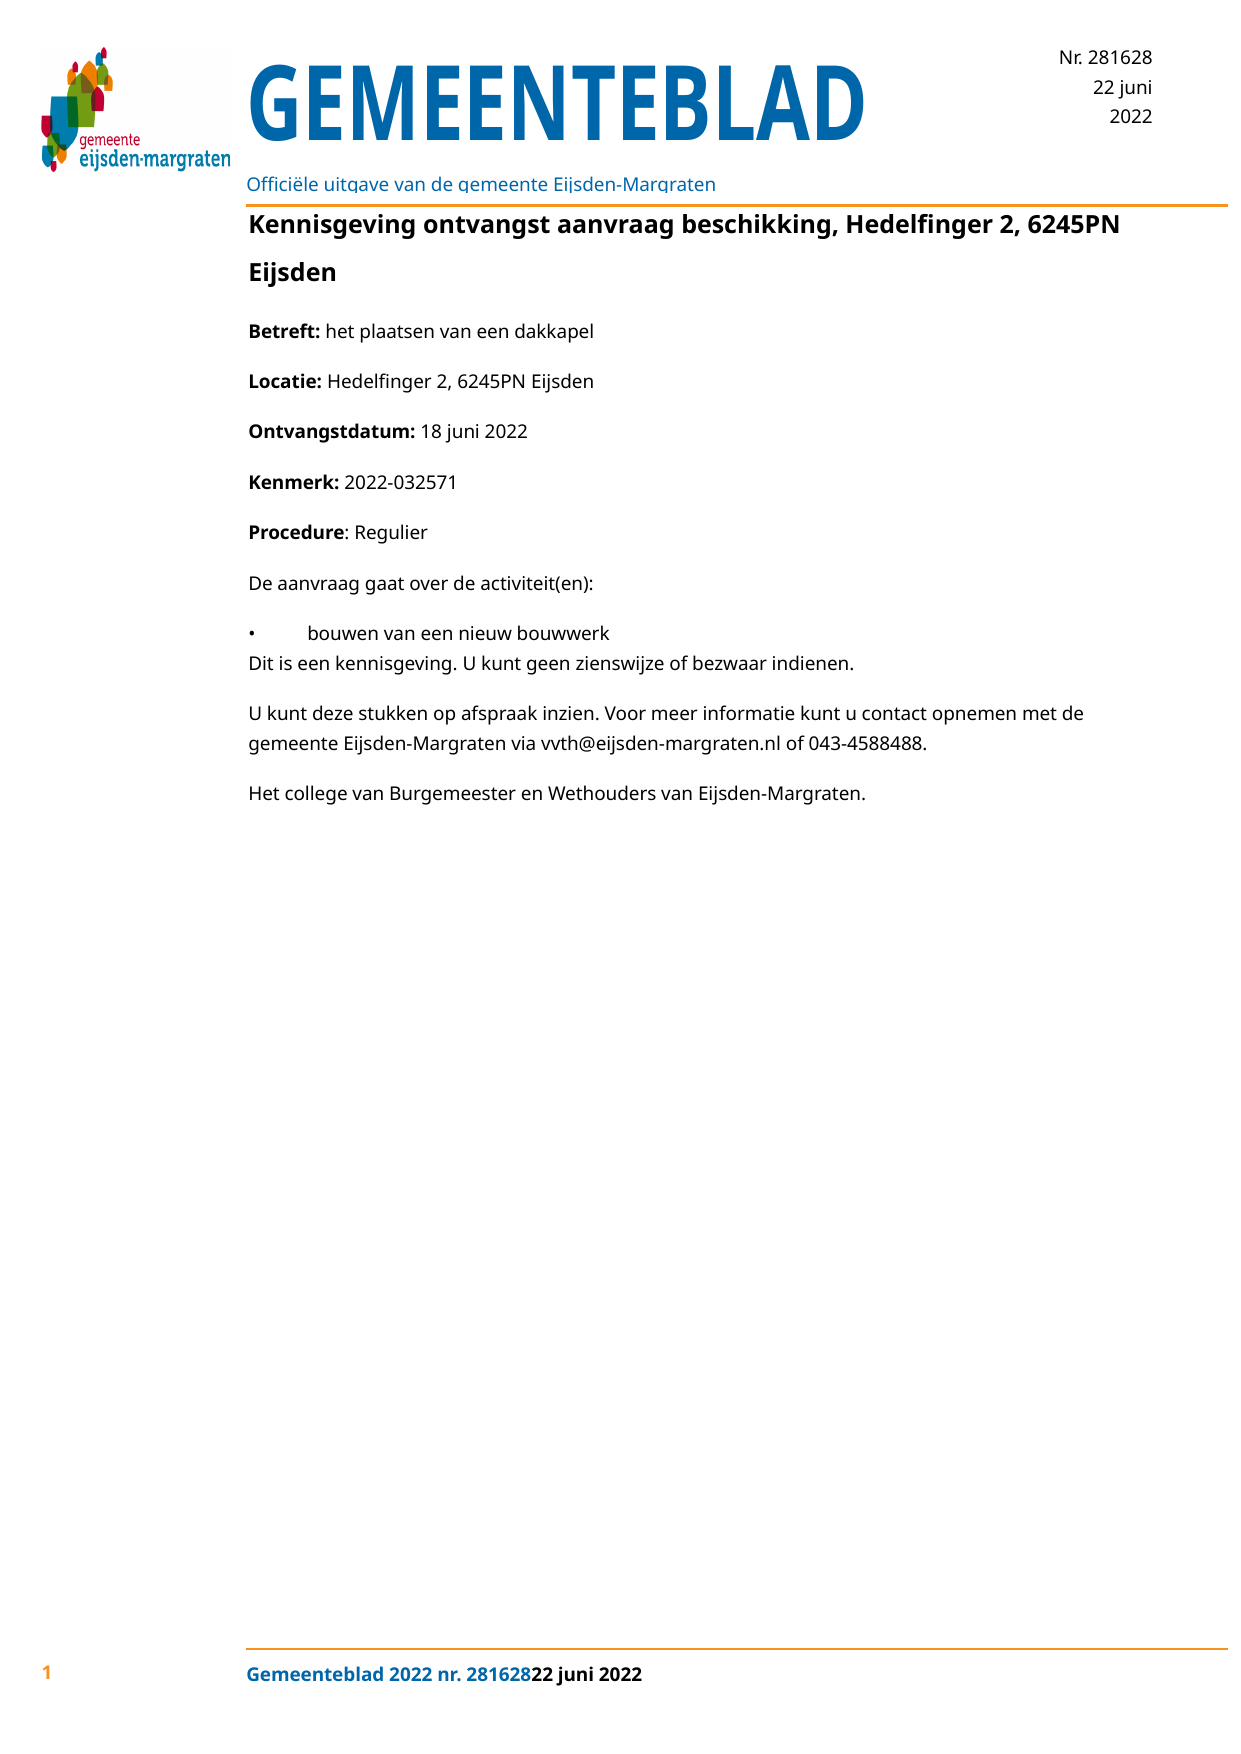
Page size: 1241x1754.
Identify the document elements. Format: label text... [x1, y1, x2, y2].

text Ontvangstdatum: 18 juni 2022 [248, 419, 1152, 444]
text Betreft: het plaatsen van een dakkapel [248, 318, 1152, 344]
text De aanvraag gaat over de activiteit(en): [248, 570, 1152, 596]
text U kunt deze stukken op afspraak inzien. Voor meer informatie kunt u contact opnemen met de gemeente Eijsden-Margraten via vvth@eijsden-margraten.nl of 043-4588488. [248, 700, 1152, 756]
text Procedure: Regulier [248, 519, 1152, 545]
text Dit is een kennisgeving. U kunt geen zienswijze of bezwaar indienen. [248, 650, 1152, 676]
text Locatie: Hedelfinger 2, 6245PN Eijsden [248, 368, 1152, 394]
text Kennisgeving ontvangst aanvraag beschikking, Hedelfinger 2, 6245PN Eijsden [248, 207, 1152, 288]
text Kenmerk: 2022-032571 [248, 469, 1152, 495]
picture [41, 47, 231, 172]
list bouwen van een nieuw bouwwerk [248, 620, 1152, 646]
text Het college van Burgemeester en Wethouders van Eijsden-Margraten. [248, 780, 1152, 806]
